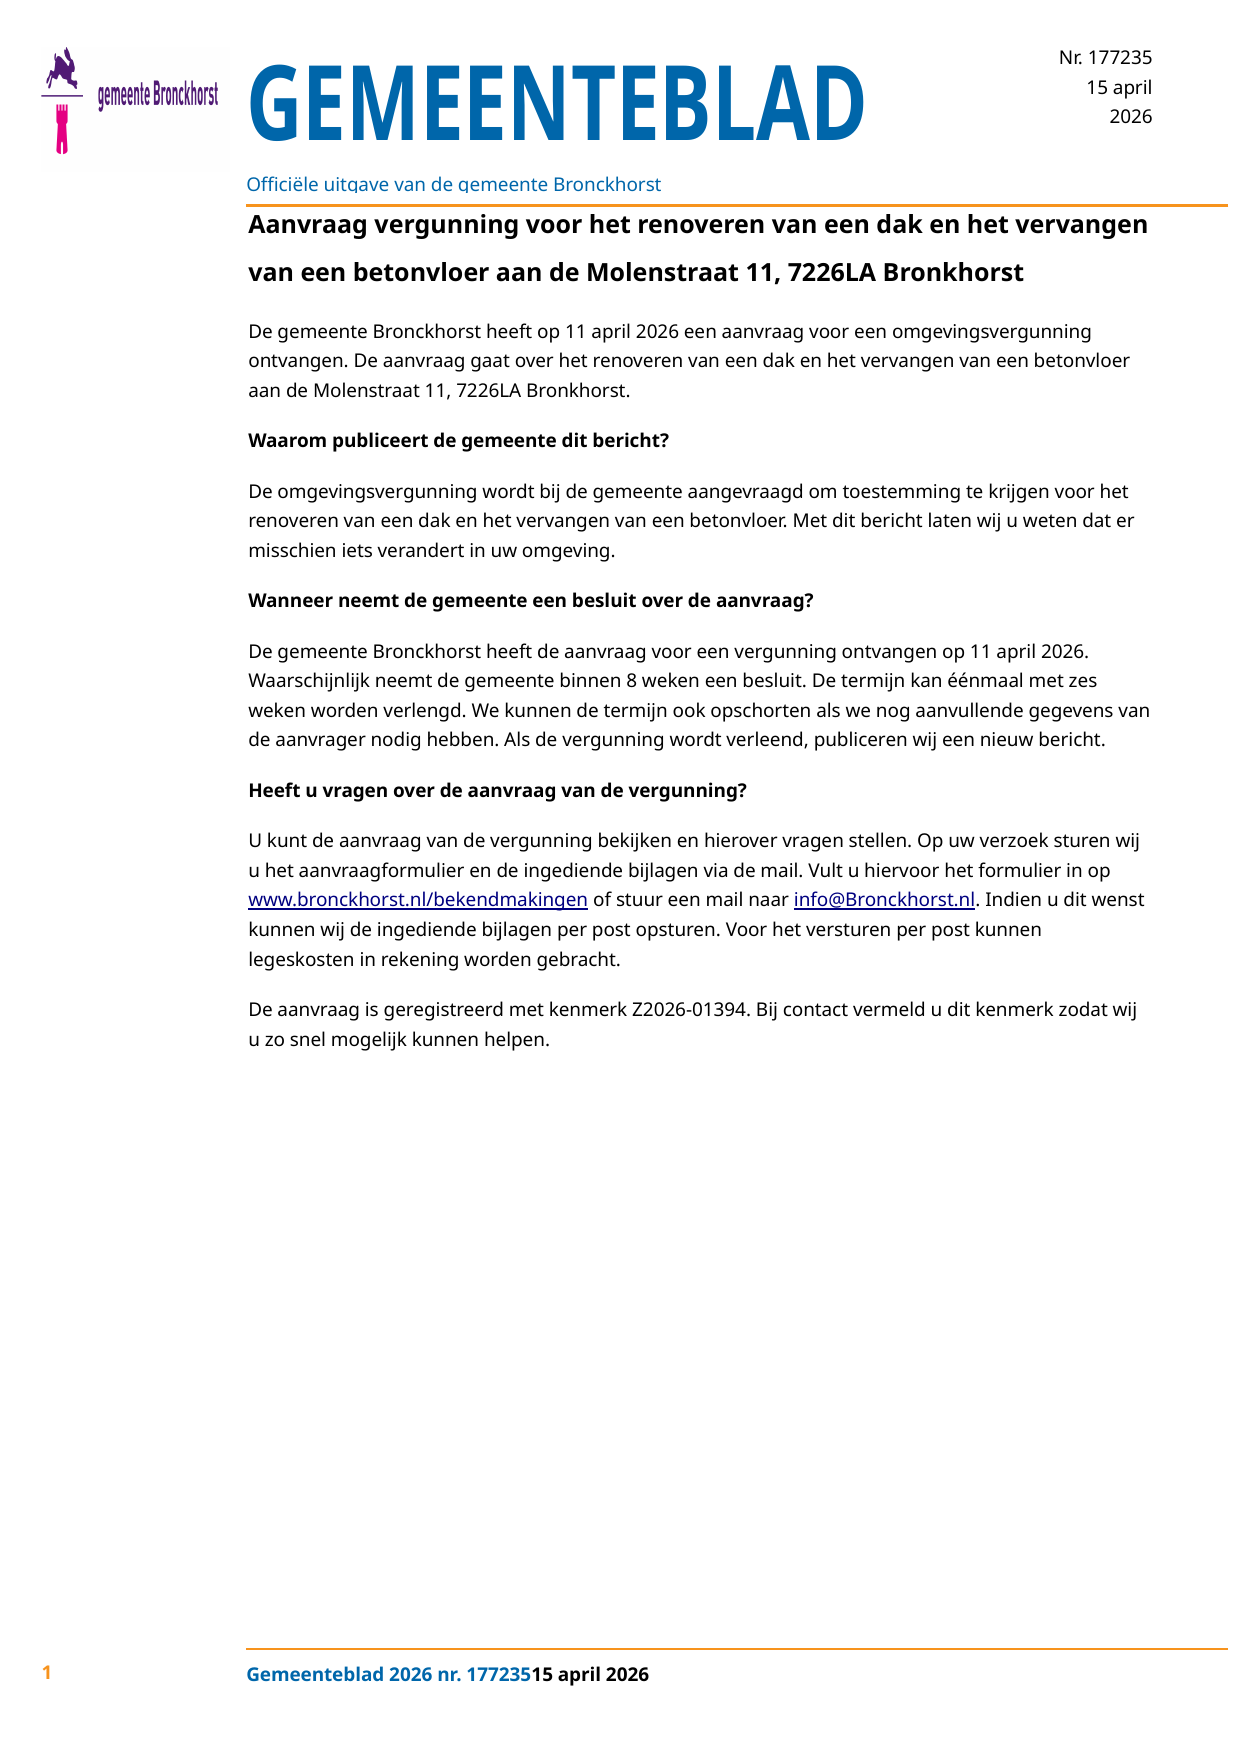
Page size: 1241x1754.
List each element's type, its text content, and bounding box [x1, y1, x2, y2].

text Wanneer neemt de gemeente een besluit over de aanvraag? [248, 587, 1152, 613]
text De gemeente Bronckhorst heeft de aanvraag voor een vergunning ontvangen op 11 april 2026. Waarschijnlijk neemt de gemeente binnen 8 weken een besluit. De termijn kan éénmaal met zes weken worden verlengd. We kunnen de termijn ook opschorten als we nog aanvullende gegevens van de aanvrager nodig hebben. Als de vergunning wordt verleend, publiceren wij een nieuw bericht. [248, 638, 1152, 752]
text De omgevingsvergunning wordt bij de gemeente aangevraagd om toestemming te krijgen voor het renoveren van een dak en het vervangen van een betonvloer. Met dit bericht laten wij u weten dat er misschien iets verandert in uw omgeving. [248, 478, 1152, 563]
text Aanvraag vergunning voor het renoveren van een dak en het vervangen van een betonvloer aan de Molenstraat 11, 7226LA Bronkhorst [248, 207, 1152, 288]
text De gemeente Bronckhorst heeft op 11 april 2026 een aanvraag voor een omgevingsvergunning ontvangen. De aanvraag gaat over het renoveren van een dak en het vervangen van een betonvloer aan de Molenstraat 11, 7226LA Bronkhorst. [248, 318, 1152, 403]
text U kunt de aanvraag van de vergunning bekijken en hierover vragen stellen. Op uw verzoek sturen wij u het aanvraagformulier en de ingediende bijlagen via de mail. Vult u hiervoor het formulier in op www.bronckhorst.nl/bekendmakingen of stuur een mail naar info@Bronckhorst.nl. Indien u dit wenst kunnen wij de ingediende bijlagen per post opsturen. Voor het versturen per post kunnen legeskosten in rekening worden gebracht. [248, 827, 1152, 972]
text De aanvraag is geregistreerd met kenmerk Z2026-01394. Bij contact vermeld u dit kenmerk zodat wij u zo snel mogelijk kunnen helpen. [248, 996, 1152, 1052]
picture [41, 47, 231, 172]
text Heeft u vragen over de aanvraag van de vergunning? [248, 777, 1152, 803]
text Waarom publiceert de gemeente dit bericht? [248, 427, 1152, 453]
